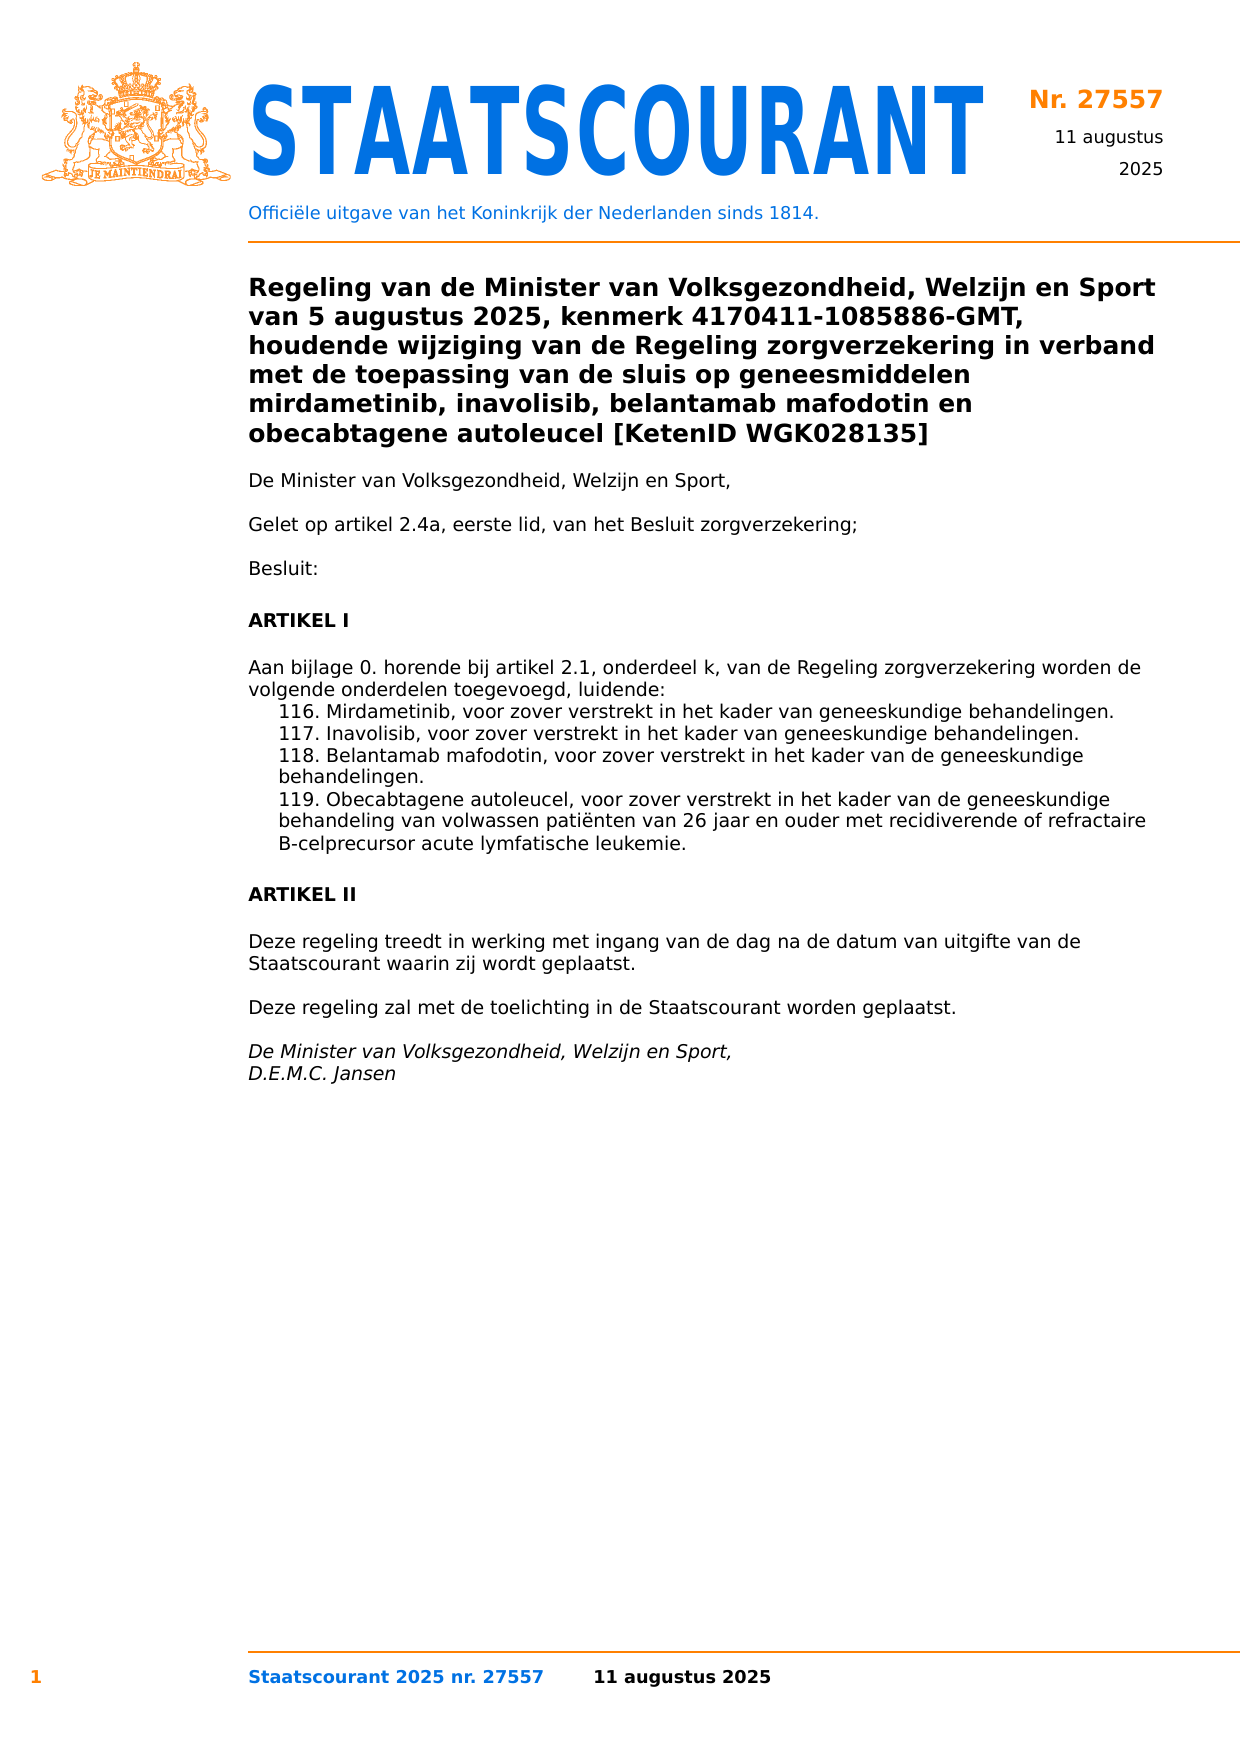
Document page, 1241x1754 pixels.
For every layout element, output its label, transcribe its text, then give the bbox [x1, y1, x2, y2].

text Deze regeling treedt in werking met ingang van de dag na de datum van uitgifte van de Staatscourant waarin zij wordt geplaatst. [248, 931, 1163, 975]
text Gelet op artikel 2.4a, eerste lid, van het Besluit zorgverzekering; [248, 514, 1163, 536]
table_header [25, 62, 248, 241]
text 116. Mirdametinib, voor zover verstrekt in het kader van geneeskundige behandelingen. [278, 701, 1163, 722]
picture [41, 62, 231, 186]
text Deze regeling zal met de toelichting in de Staatscourant worden geplaatst. [248, 997, 1163, 1019]
subtitle ARTIKEL I [248, 609, 1163, 632]
text 119. Obecabtagene autoleucel, voor zover verstrekt in het kader van de geneeskundige behandeling van volwassen patiënten van 26 jaar en ouder met recidiverende of refractaire B-celprecursor acute lymfatische leukemie. [278, 788, 1163, 854]
table_cell Officiële uitgave van het Koninkrijk der Nederlanden sinds 1814. [248, 203, 1240, 241]
text Aan bijlage 0. horende bij artikel 2.1, onderdeel k, van de Regeling zorgverzekering worden de volgende onderdelen toegevoegd, luidende: [248, 657, 1163, 701]
text 117. Inavolisib, voor zover verstrekt in het kader van geneeskundige behandelingen. [278, 722, 1163, 744]
table_header STAATSCOURANT [248, 62, 998, 203]
subtitle ARTIKEL II [248, 884, 1163, 906]
table_cell 2025 [998, 153, 1240, 203]
subtitle Regeling van de Minister van Volksgezondheid, Welzijn en Sport van 5 augustus 2025, kenmerk 4170411-1085886-GMT, houdende wijziging van de Regeling zorgverzekering in verband met de toepassing van de sluis op geneesmiddelen mirdametinib, inavolisib, belantamab mafodotin en obecabtagene autoleucel [KetenID WGK028135] [248, 273, 1163, 448]
text De Minister van Volksgezondheid, Welzijn en Sport, [248, 470, 1163, 492]
text Besluit: [248, 558, 1163, 579]
text 118. Belantamab mafodotin, voor zover verstrekt in het kader van de geneeskundige behandelingen. [278, 744, 1163, 788]
table_header Nr. 27557 [998, 62, 1240, 121]
text De Minister van Volksgezondheid, Welzijn en Sport, D.E.M.C. Jansen [248, 1041, 1163, 1085]
table_cell 11 augustus [998, 121, 1240, 153]
